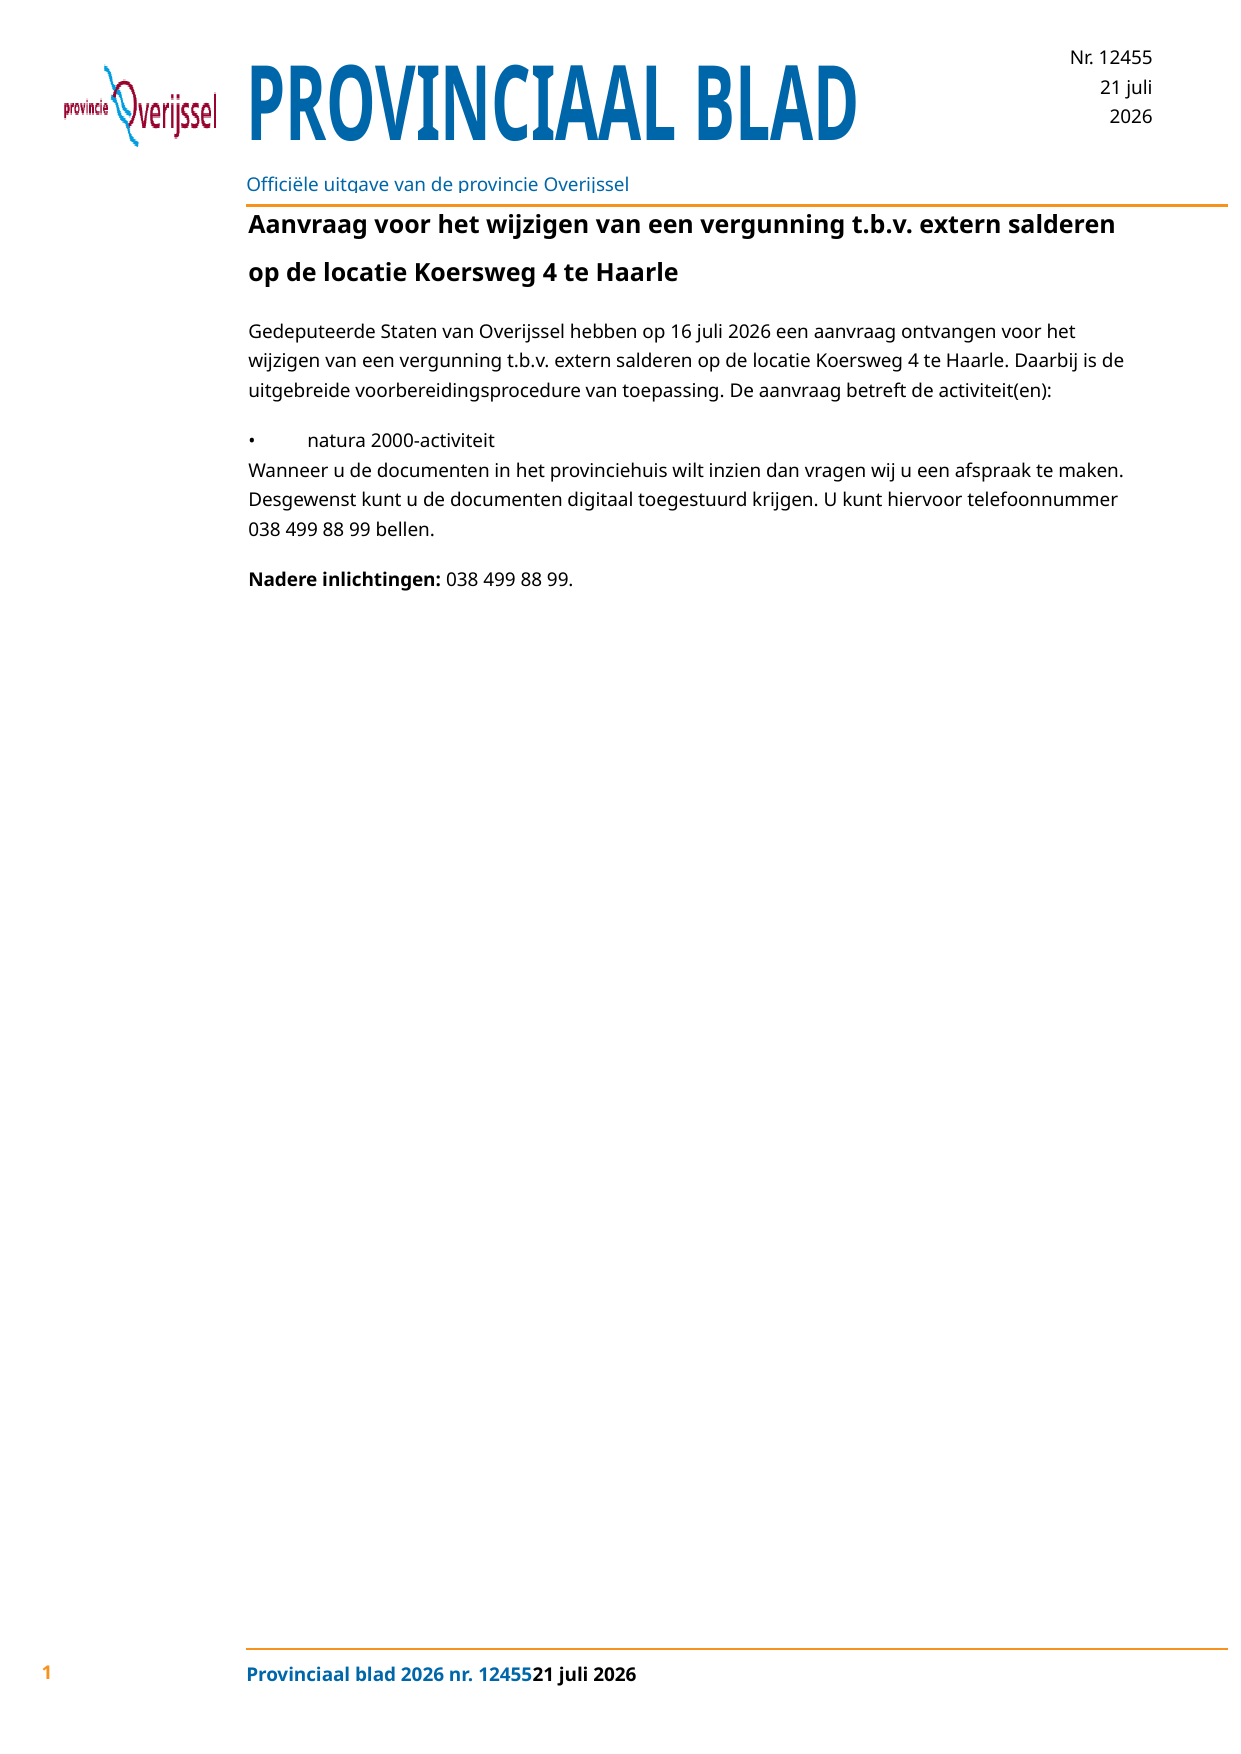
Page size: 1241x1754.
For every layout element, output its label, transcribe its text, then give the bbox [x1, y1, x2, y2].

text Wanneer u de documenten in het provinciehuis wilt inzien dan vragen wij u een afspraak te maken. Desgewenst kunt u de documenten digitaal toegestuurd krijgen. U kunt hiervoor telefoonnummer 038 499 88 99 bellen. [248, 457, 1152, 542]
text Nadere inlichtingen: 038 499 88 99. [248, 567, 1152, 592]
text Aanvraag voor het wijzigen van een vergunning t.b.v. extern salderen op de locatie Koersweg 4 te Haarle [248, 207, 1152, 288]
picture [41, 47, 231, 172]
text Gedeputeerde Staten van Overijssel hebben op 16 juli 2026 een aanvraag ontvangen voor het wijzigen van een vergunning t.b.v. extern salderen op de locatie Koersweg 4 te Haarle. Daarbij is de uitgebreide voorbereidingsprocedure van toepassing. De aanvraag betreft de activiteit(en): [248, 318, 1152, 403]
list natura 2000-activiteit [248, 427, 1152, 453]
